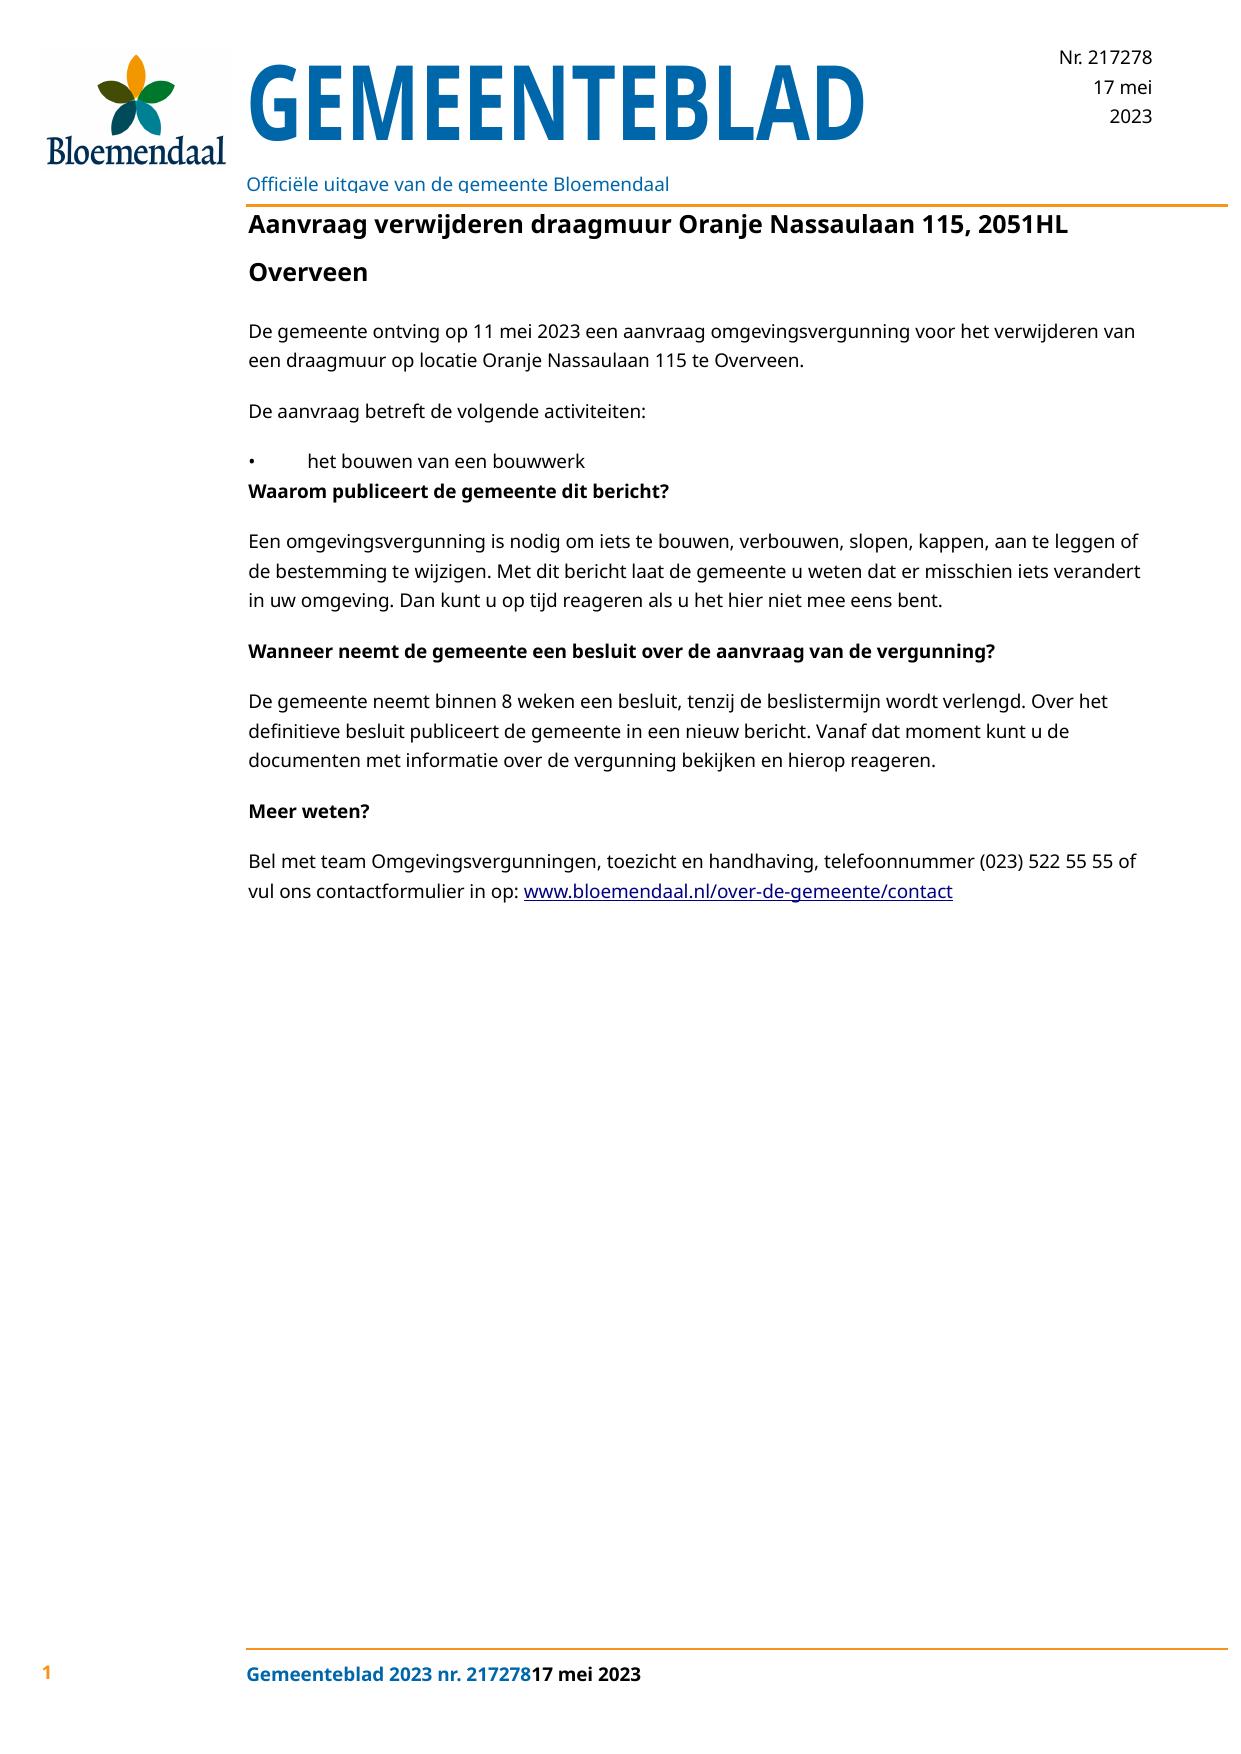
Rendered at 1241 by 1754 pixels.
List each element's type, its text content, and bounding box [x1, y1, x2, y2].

text Wanneer neemt de gemeente een besluit over de aanvraag van de vergunning? [248, 638, 1152, 664]
text Waarom publiceert de gemeente dit bericht? [248, 478, 1152, 504]
text Meer weten? [248, 798, 1152, 824]
picture [41, 47, 231, 172]
text De gemeente neemt binnen 8 weken een besluit, tenzij de beslistermijn wordt verlengd. Over het definitieve besluit publiceert de gemeente in een nieuw bericht. Vanaf dat moment kunt u de documenten met informatie over de vergunning bekijken en hierop reageren. [248, 688, 1152, 773]
text Bel met team Omgevingsvergunningen, toezicht en handhaving, telefoonnummer (023) 522 55 55 of vul ons contactformulier in op: www.bloemendaal.nl/over-de-gemeente/contact [248, 848, 1152, 904]
text De aanvraag betreft de volgende activiteiten: [248, 398, 1152, 424]
list het bouwen van een bouwwerk [248, 448, 1152, 474]
text De gemeente ontving op 11 mei 2023 een aanvraag omgevingsvergunning voor het verwijderen van een draagmuur op locatie Oranje Nassaulaan 115 te Overveen. [248, 318, 1152, 373]
text Een omgevingsvergunning is nodig om iets te bouwen, verbouwen, slopen, kappen, aan te leggen of de bestemming te wijzigen. Met dit bericht laat de gemeente u weten dat er misschien iets verandert in uw omgeving. Dan kunt u op tijd reageren als u het hier niet mee eens bent. [248, 528, 1152, 613]
text Aanvraag verwijderen draagmuur Oranje Nassaulaan 115, 2051HL Overveen [248, 207, 1152, 288]
